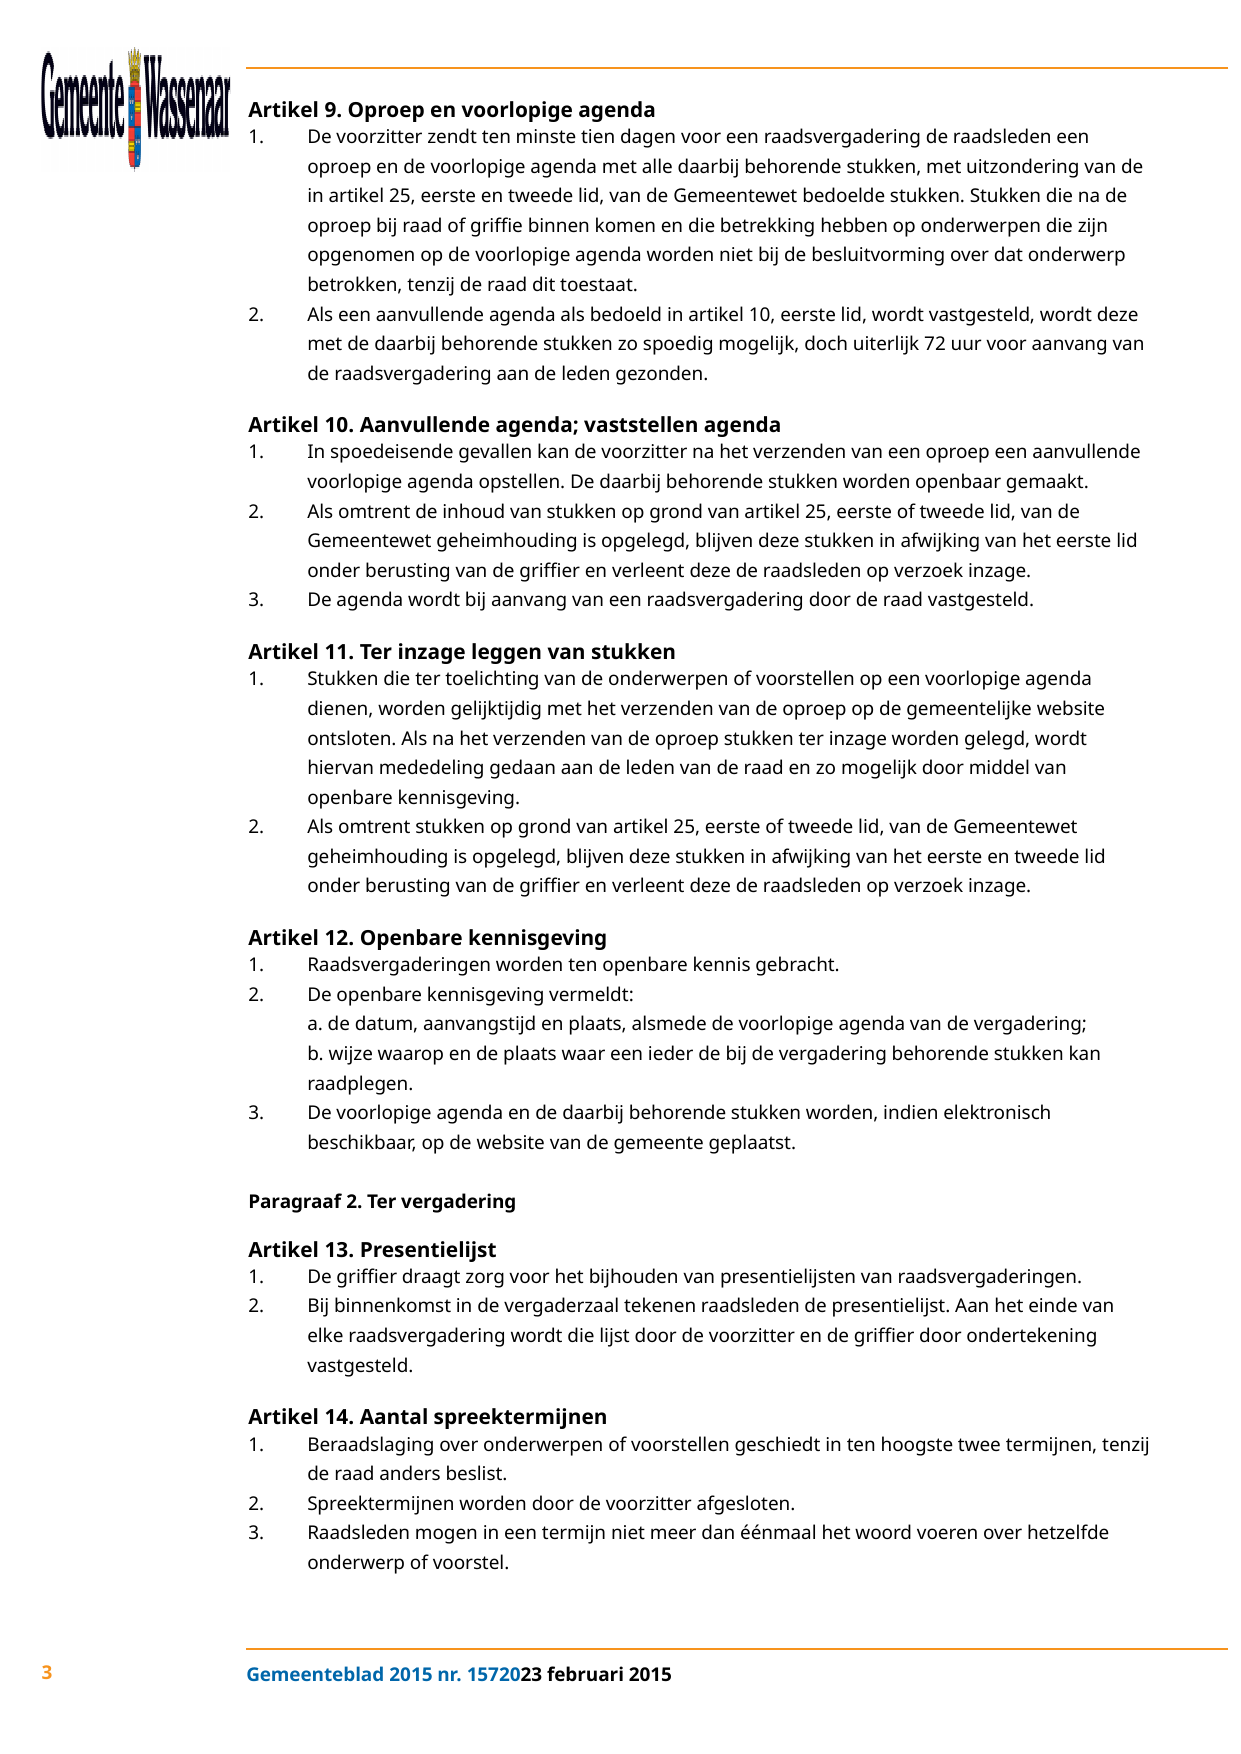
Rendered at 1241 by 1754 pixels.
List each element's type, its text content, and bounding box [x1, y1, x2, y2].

list De openbare kennisgeving vermeldt: [248, 981, 1152, 1007]
list De griffier draagt zorg voor het bijhouden van presentielijsten van raadsvergaderingen. [248, 1263, 1152, 1289]
list De voorlopige agenda en de daarbij behorende stukken worden, indien elektronisch beschikbaar, op de website van de gemeente geplaatst. [248, 1099, 1152, 1155]
picture [41, 47, 231, 172]
text Artikel 12. Openbare kennisgeving [248, 923, 1152, 951]
text Artikel 14. Aantal spreektermijnen [248, 1402, 1152, 1431]
text Artikel 10. Aanvullende agenda; vaststellen agenda [248, 410, 1152, 439]
list De voorzitter zendt ten minste tien dagen voor een raadsvergadering de raadsleden een oproep en de voorlopige agenda met alle daarbij behorende stukken, met uitzondering van de in artikel 25, eerste en tweede lid, van de Gemeentewet bedoelde stukken. Stukken die na de oproep bij raad of griffie binnen komen en die betrekking hebben op onderwerpen die zijn opgenomen op de voorlopige agenda worden niet bij de besluitvorming over dat onderwerp betrokken, tenzij de raad dit toestaat. [248, 123, 1152, 297]
text Artikel 11. Ter inzage leggen van stukken [248, 637, 1152, 666]
list In spoedeisende gevallen kan de voorzitter na het verzenden van een oproep een aanvullende voorlopige agenda opstellen. De daarbij behorende stukken worden openbaar gemaakt. [248, 439, 1152, 494]
list Stukken die ter toelichting van de onderwerpen of voorstellen op een voorlopige agenda dienen, worden gelijktijdig met het verzenden van de oproep op de gemeentelijke website ontsloten. Als na het verzenden van de oproep stukken ter inzage worden gelegd, wordt hiervan mededeling gedaan aan de leden van de raad en zo mogelijk door middel van openbare kennisgeving. [248, 666, 1152, 809]
list b. wijze waarop en de plaats waar een ieder de bij de vergadering behorende stukken kan raadplegen. [248, 1040, 1152, 1096]
list Als omtrent de inhoud van stukken op grond van artikel 25, eerste of tweede lid, van de Gemeentewet geheimhouding is opgelegd, blijven deze stukken in afwijking van het eerste lid onder berusting van de griffier en verleent deze de raadsleden op verzoek inzage. [248, 498, 1152, 583]
list Spreektermijnen worden door de voorzitter afgesloten. [248, 1490, 1152, 1516]
text Artikel 9. Oproep en voorlopige agenda [248, 95, 1152, 123]
list Als omtrent stukken op grond van artikel 25, eerste of tweede lid, van de Gemeentewet geheimhouding is opgelegd, blijven deze stukken in afwijking van het eerste en tweede lid onder berusting van de griffier en verleent deze de raadsleden op verzoek inzage. [248, 813, 1152, 898]
text Paragraaf 2. Ter vergadering [248, 1188, 1152, 1214]
list Raadsvergaderingen worden ten openbare kennis gebracht. [248, 951, 1152, 977]
list De agenda wordt bij aanvang van een raadsvergadering door de raad vastgesteld. [248, 587, 1152, 612]
list Raadsleden mogen in een termijn niet meer dan éénmaal het woord voeren over hetzelfde onderwerp of voorstel. [248, 1519, 1152, 1575]
list a. de datum, aanvangstijd en plaats, alsmede de voorlopige agenda van de vergadering; [248, 1011, 1152, 1036]
list Als een aanvullende agenda als bedoeld in artikel 10, eerste lid, wordt vastgesteld, wordt deze met de daarbij behorende stukken zo spoedig mogelijk, doch uiterlijk 72 uur voor aanvang van de raadsvergadering aan de leden gezonden. [248, 301, 1152, 386]
list Bij binnenkomst in de vergaderzaal tekenen raadsleden de presentielijst. Aan het einde van elke raadsvergadering wordt die lijst door de voorzitter en de griffier door ondertekening vastgesteld. [248, 1293, 1152, 1378]
text Artikel 13. Presentielijst [248, 1235, 1152, 1263]
list Beraadslaging over onderwerpen of voorstellen geschiedt in ten hoogste twee termijnen, tenzij de raad anders beslist. [248, 1431, 1152, 1486]
